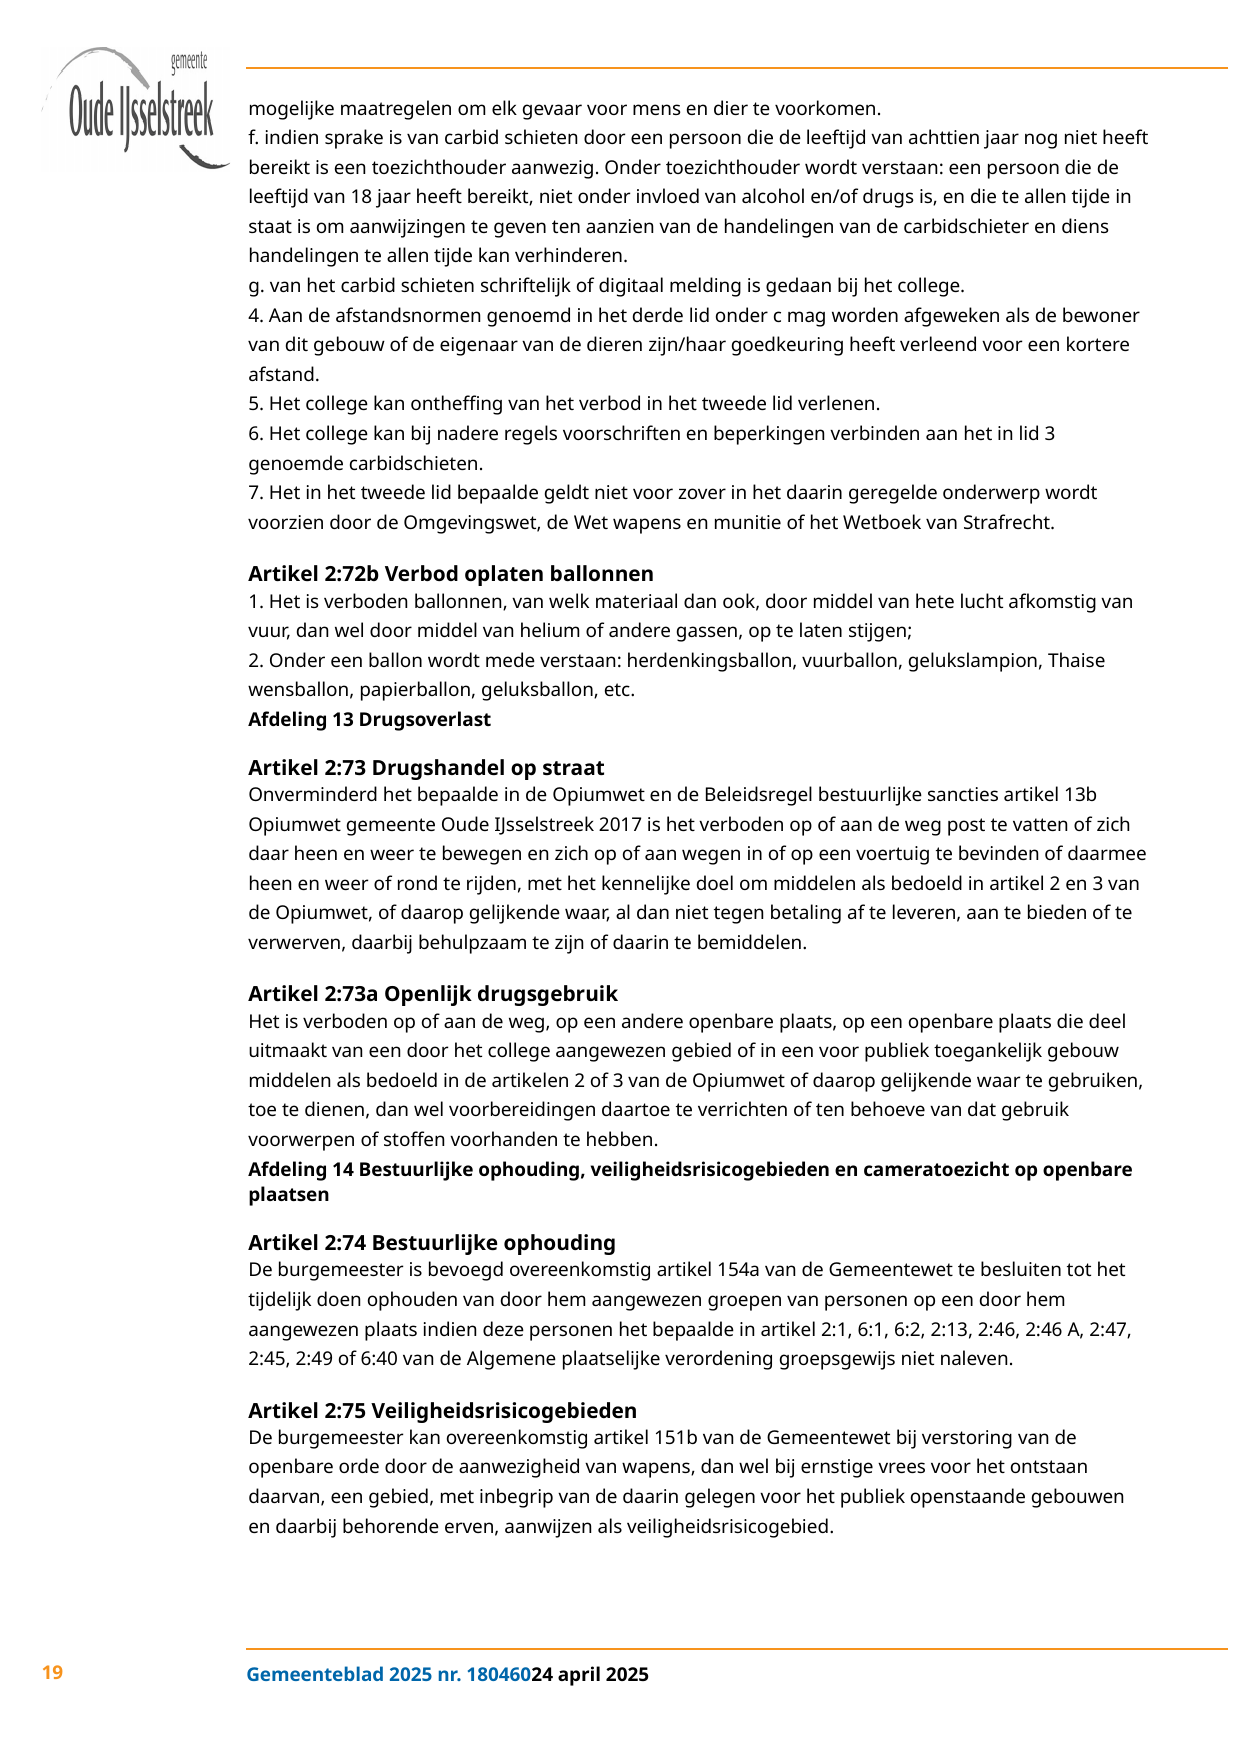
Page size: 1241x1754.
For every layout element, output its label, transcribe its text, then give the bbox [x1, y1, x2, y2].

text 7. Het in het tweede lid bepaalde geldt niet voor zover in het daarin geregelde onderwerp wordt voorzien door de Omgevingswet, de Wet wapens en munitie of het Wetboek van Strafrecht. [248, 479, 1152, 535]
text Afdeling 14 Bestuurlijke ophouding, veiligheidsrisicogebieden en cameratoezicht op openbare plaatsen [248, 1156, 1152, 1207]
text Artikel 2:73a Openlijk drugsgebruik [248, 979, 1152, 1008]
text f. indien sprake is van carbid schieten door een persoon die de leeftijd van achttien jaar nog niet heeft bereikt is een toezichthouder aanwezig. Onder toezichthouder wordt verstaan: een persoon die de leeftijd van 18 jaar heeft bereikt, niet onder invloed van alcohol en/of drugs is, en die te allen tijde in staat is om aanwijzingen te geven ten aanzien van de handelingen van de carbidschieter en diens handelingen te allen tijde kan verhinderen. [248, 124, 1152, 268]
text Afdeling 13 Drugsoverlast [248, 706, 1152, 732]
text Artikel 2:75 Veiligheidsrisicogebieden [248, 1396, 1152, 1424]
text Het is verboden op of aan de weg, op een andere openbare plaats, op een openbare plaats die deel uitmaakt van een door het college aangewezen gebied of in een voor publiek toegankelijk gebouw middelen als bedoeld in de artikelen 2 of 3 van de Opiumwet of daarop gelijkende waar te gebruiken, toe te dienen, dan wel voorbereidingen daartoe te verrichten of ten behoeve van dat gebruik voorwerpen of stoffen voorhanden te hebben. [248, 1008, 1152, 1152]
text Artikel 2:74 Bestuurlijke ophouding [248, 1228, 1152, 1257]
text Artikel 2:73 Drugshandel op straat [248, 753, 1152, 781]
text De burgemeester kan overeenkomstig artikel 151b van de Gemeentewet bij verstoring van de openbare orde door de aanwezigheid van wapens, dan wel bij ernstige vrees voor het ontstaan daarvan, een gebied, met inbegrip van de daarin gelegen voor het publiek openstaande gebouwen en daarbij behorende erven, aanwijzen als veiligheidsrisicogebied. [248, 1424, 1152, 1539]
text 4. Aan de afstandsnormen genoemd in het derde lid onder c mag worden afgeweken als de bewoner van dit gebouw of de eigenaar van de dieren zijn/haar goedkeuring heeft verleend voor een kortere afstand. [248, 302, 1152, 387]
text 1. Het is verboden ballonnen, van welk materiaal dan ook, door middel van hete lucht afkomstig van vuur, dan wel door middel van helium of andere gassen, op te laten stijgen; [248, 588, 1152, 643]
text g. van het carbid schieten schriftelijk of digitaal melding is gedaan bij het college. [248, 272, 1152, 298]
picture [41, 47, 231, 172]
text Artikel 2:72b Verbod oplaten ballonnen [248, 559, 1152, 588]
text 5. Het college kan ontheffing van het verbod in het tweede lid verlenen. [248, 391, 1152, 416]
text mogelijke maatregelen om elk gevaar voor mens en dier te voorkomen. [248, 95, 1152, 121]
text 6. Het college kan bij nadere regels voorschriften en beperkingen verbinden aan het in lid 3 genoemde carbidschieten. [248, 420, 1152, 476]
text Onverminderd het bepaalde in de Opiumwet en de Beleidsregel bestuurlijke sancties artikel 13b Opiumwet gemeente Oude IJsselstreek 2017 is het verboden op of aan de weg post te vatten of zich daar heen en weer te bewegen en zich op of aan wegen in of op een voertuig te bevinden of daarmee heen en weer of rond te rijden, met het kennelijke doel om middelen als bedoeld in artikel 2 en 3 van de Opiumwet, of daarop gelijkende waar, al dan niet tegen betaling af te leveren, aan te bieden of te verwerven, daarbij behulpzaam te zijn of daarin te bemiddelen. [248, 781, 1152, 955]
text De burgemeester is bevoegd overeenkomstig artikel 154a van de Gemeentewet te besluiten tot het tijdelijk doen ophouden van door hem aangewezen groepen van personen op een door hem aangewezen plaats indien deze personen het bepaalde in artikel 2:1, 6:1, 6:2, 2:13, 2:46, 2:46 A, 2:47, 2:45, 2:49 of 6:40 van de Algemene plaatselijke verordening groepsgewijs niet naleven. [248, 1257, 1152, 1371]
text 2. Onder een ballon wordt mede verstaan: herdenkingsballon, vuurballon, gelukslampion, Thaise wensballon, papierballon, geluksballon, etc. [248, 647, 1152, 702]
